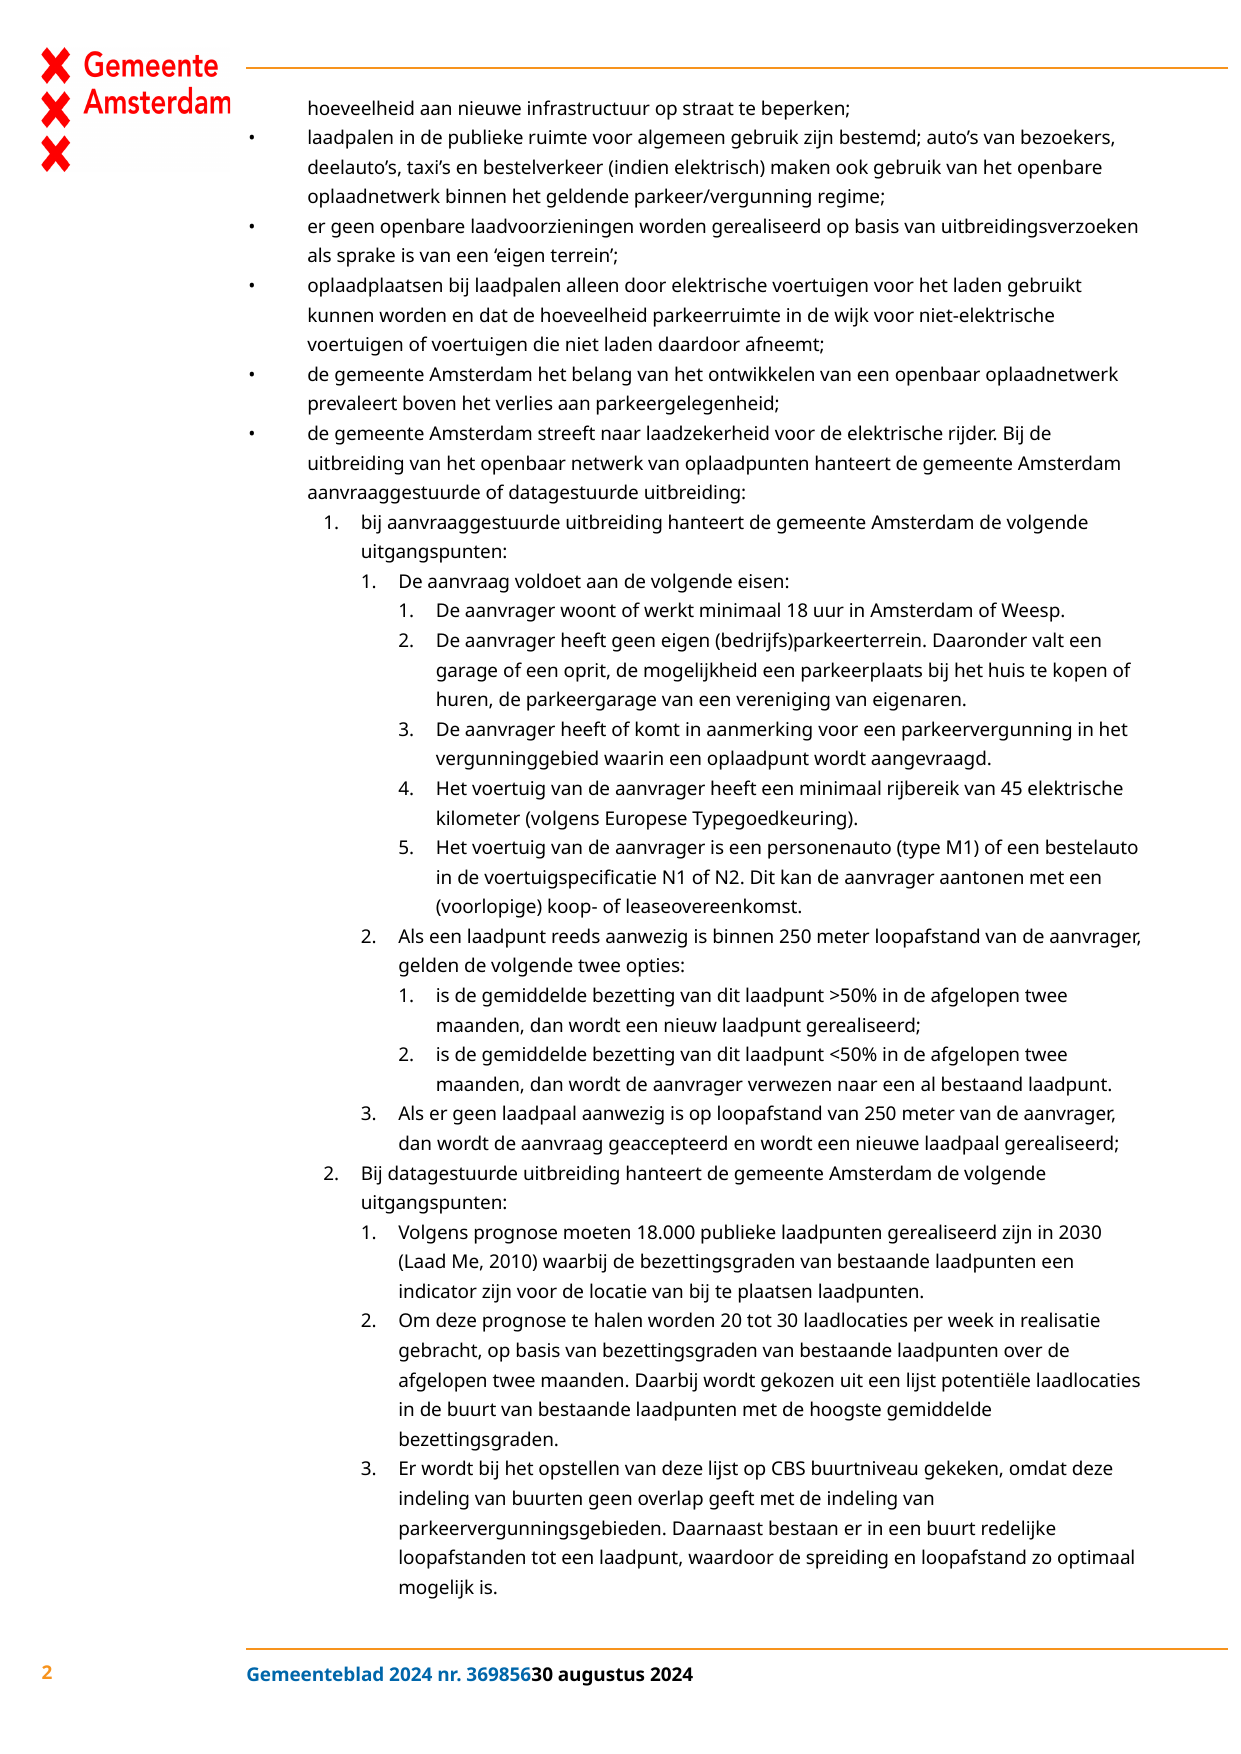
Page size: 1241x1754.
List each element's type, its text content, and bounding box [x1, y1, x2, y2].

list is de gemiddelde bezetting van dit laadpunt >50% in de afgelopen twee maanden, dan wordt een nieuw laadpunt gerealiseerd; [398, 982, 1152, 1038]
list Bij datagestuurde uitbreiding hanteert de gemeente Amsterdam de volgende uitgangspunten: [323, 1160, 1152, 1215]
list Het voertuig van de aanvrager heeft een minimaal rijbereik van 45 elektrische kilometer (volgens Europese Typegoedkeuring). [398, 775, 1152, 831]
list Om deze prognose te halen worden 20 tot 30 laadlocaties per week in realisatie gebracht, op basis van bezettingsgraden van bestaande laadpunten over de afgelopen twee maanden. Daarbij wordt gekozen uit een lijst potentiële laadlocaties in de buurt van bestaande laadpunten met de hoogste gemiddelde bezettingsgraden. [361, 1308, 1152, 1452]
list De aanvrager woont of werkt minimaal 18 uur in Amsterdam of Weesp. [398, 598, 1152, 623]
list Volgens prognose moeten 18.000 publieke laadpunten gerealiseerd zijn in 2030 (Laad Me, 2010) waarbij de bezettingsgraden van bestaande laadpunten een indicator zijn voor de locatie van bij te plaatsen laadpunten. [361, 1219, 1152, 1304]
picture [41, 47, 231, 172]
list Er wordt bij het opstellen van deze lijst op CBS buurtniveau gekeken, omdat deze indeling van buurten geen overlap geeft met de indeling van parkeervergunningsgebieden. Daarnaast bestaan er in een buurt redelijke loopafstanden tot een laadpunt, waardoor de spreiding en loopafstand zo optimaal mogelijk is. [361, 1456, 1152, 1600]
list De aanvrager heeft geen eigen (bedrijfs)parkeerterrein. Daaronder valt een garage of een oprit, de mogelijkheid een parkeerplaats bij het huis te kopen of huren, de parkeergarage van een vereniging van eigenaren. [398, 627, 1152, 712]
list De aanvrager heeft of komt in aanmerking voor een parkeervergunning in het vergunninggebied waarin een oplaadpunt wordt aangevraagd. [398, 716, 1152, 771]
list oplaadplaatsen bij laadpalen alleen door elektrische voertuigen voor het laden gebruikt kunnen worden en dat de hoeveelheid parkeerruimte in de wijk voor niet-elektrische voertuigen of voertuigen die niet laden daardoor afneemt; [248, 272, 1152, 357]
list de gemeente Amsterdam streeft naar laadzekerheid voor de elektrische rijder. Bij de uitbreiding van het openbaar netwerk van oplaadpunten hanteert de gemeente Amsterdam aanvraaggestuurde of datagestuurde uitbreiding: [248, 420, 1152, 505]
list Het voertuig van de aanvrager is een personenauto (type M1) of een bestelauto in de voertuigspecificatie N1 of N2. Dit kan de aanvrager aantonen met een (voorlopige) koop- of leaseovereenkomst. [398, 834, 1152, 919]
list De aanvraag voldoet aan de volgende eisen: [361, 568, 1152, 594]
list laadpalen in de publieke ruimte voor algemeen gebruik zijn bestemd; auto’s van bezoekers, deelauto’s, taxi’s en bestelverkeer (indien elektrisch) maken ook gebruik van het openbare oplaadnetwerk binnen het geldende parkeer/vergunning regime; [248, 124, 1152, 209]
list is de gemiddelde bezetting van dit laadpunt <50% in de afgelopen twee maanden, dan wordt de aanvrager verwezen naar een al bestaand laadpunt. [398, 1041, 1152, 1097]
list hoeveelheid aan nieuwe infrastructuur op straat te beperken; [248, 95, 1152, 121]
list Als een laadpunt reeds aanwezig is binnen 250 meter loopafstand van de aanvrager, gelden de volgende twee opties: [361, 923, 1152, 978]
list er geen openbare laadvoorzieningen worden gerealiseerd op basis van uitbreidingsverzoeken als sprake is van een ‘eigen terrein’; [248, 213, 1152, 268]
list bij aanvraaggestuurde uitbreiding hanteert de gemeente Amsterdam de volgende uitgangspunten: [323, 509, 1152, 564]
list Als er geen laadpaal aanwezig is op loopafstand van 250 meter van de aanvrager, dan wordt de aanvraag geaccepteerd en wordt een nieuwe laadpaal gerealiseerd; [361, 1101, 1152, 1156]
list de gemeente Amsterdam het belang van het ontwikkelen van een openbaar oplaadnetwerk prevaleert boven het verlies aan parkeergelegenheid; [248, 361, 1152, 416]
